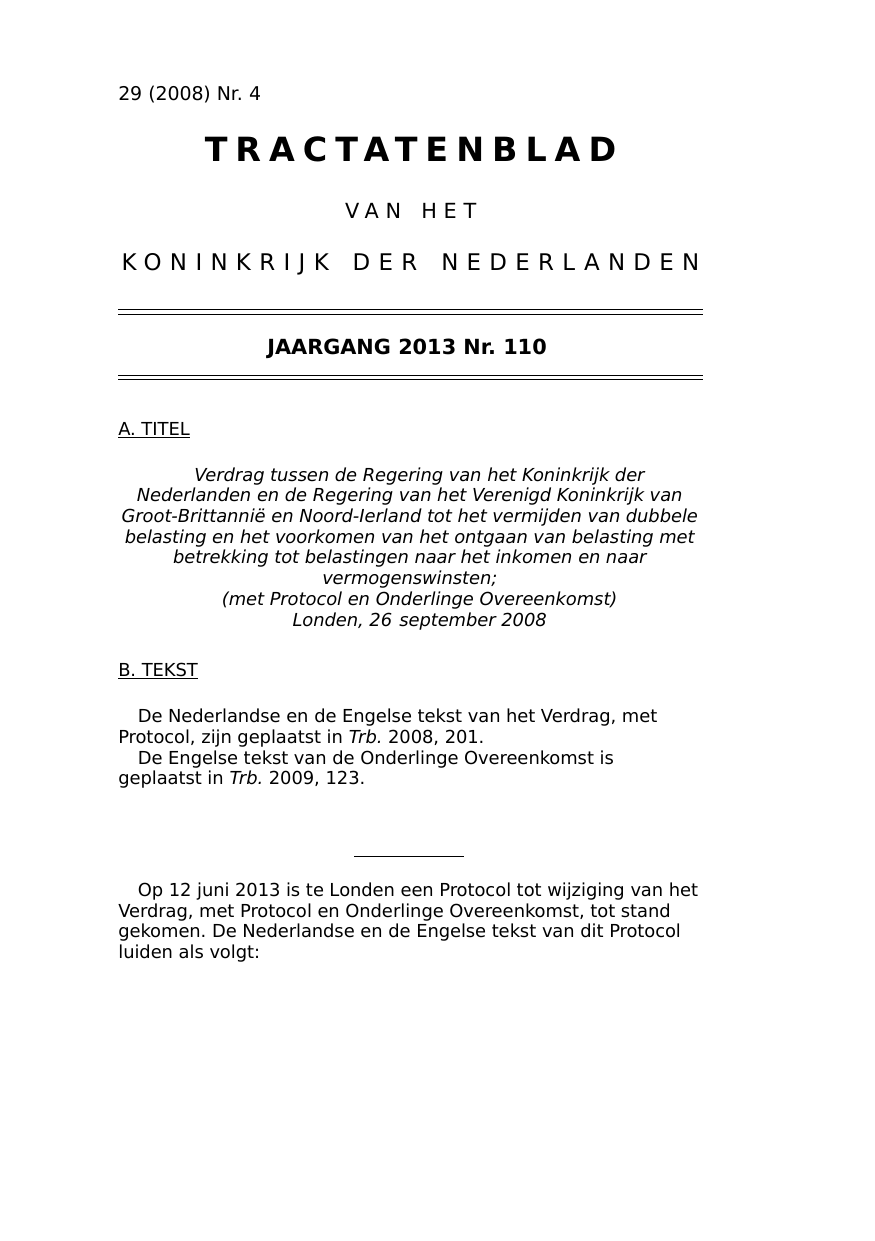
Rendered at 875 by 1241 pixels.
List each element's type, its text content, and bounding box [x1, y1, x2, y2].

text (met Protocol en Onderlinge Overeenkomst) [118, 589, 703, 609]
text Verdrag tussen de Regering van het Koninkrijk der Nederlanden en de Regering van het Verenigd Koninkrijk van Groot-Brittannië en Noord-Ierland tot het vermijden van dubbele belasting en het voorkomen van het ontgaan van belasting met betrekking tot belastingen naar het inkomen en naar vermogenswinsten; [118, 464, 703, 589]
text 29 (2008) Nr. 4 [118, 83, 703, 105]
text JAARGANG 2013 Nr. 110 [118, 335, 703, 359]
text Op 12 juni 2013 is te Londen een Protocol tot wijziging van het Verdrag, met Protocol en Onderlinge Overeenkomst, tot stand gekomen. De Nederlandse en de Engelse tekst van dit Protocol luiden als volgt: [118, 880, 703, 963]
text VAN HET [118, 199, 703, 223]
subtitle A. TITEL [118, 419, 703, 439]
subtitle B. TEKST [118, 660, 703, 681]
text De Nederlandse en de Engelse tekst van het Verdrag, met Protocol, zijn geplaatst in Trb. 2008, 201. [118, 706, 703, 747]
text Londen, 26 september 2008 [118, 609, 703, 630]
text De Engelse tekst van de Onderlinge Overeenkomst is geplaatst in Trb. 2009, 123. [118, 747, 703, 789]
text KONINKRIJK DER NEDERLANDEN [118, 249, 703, 276]
text TRACTATENBLAD [118, 130, 703, 169]
